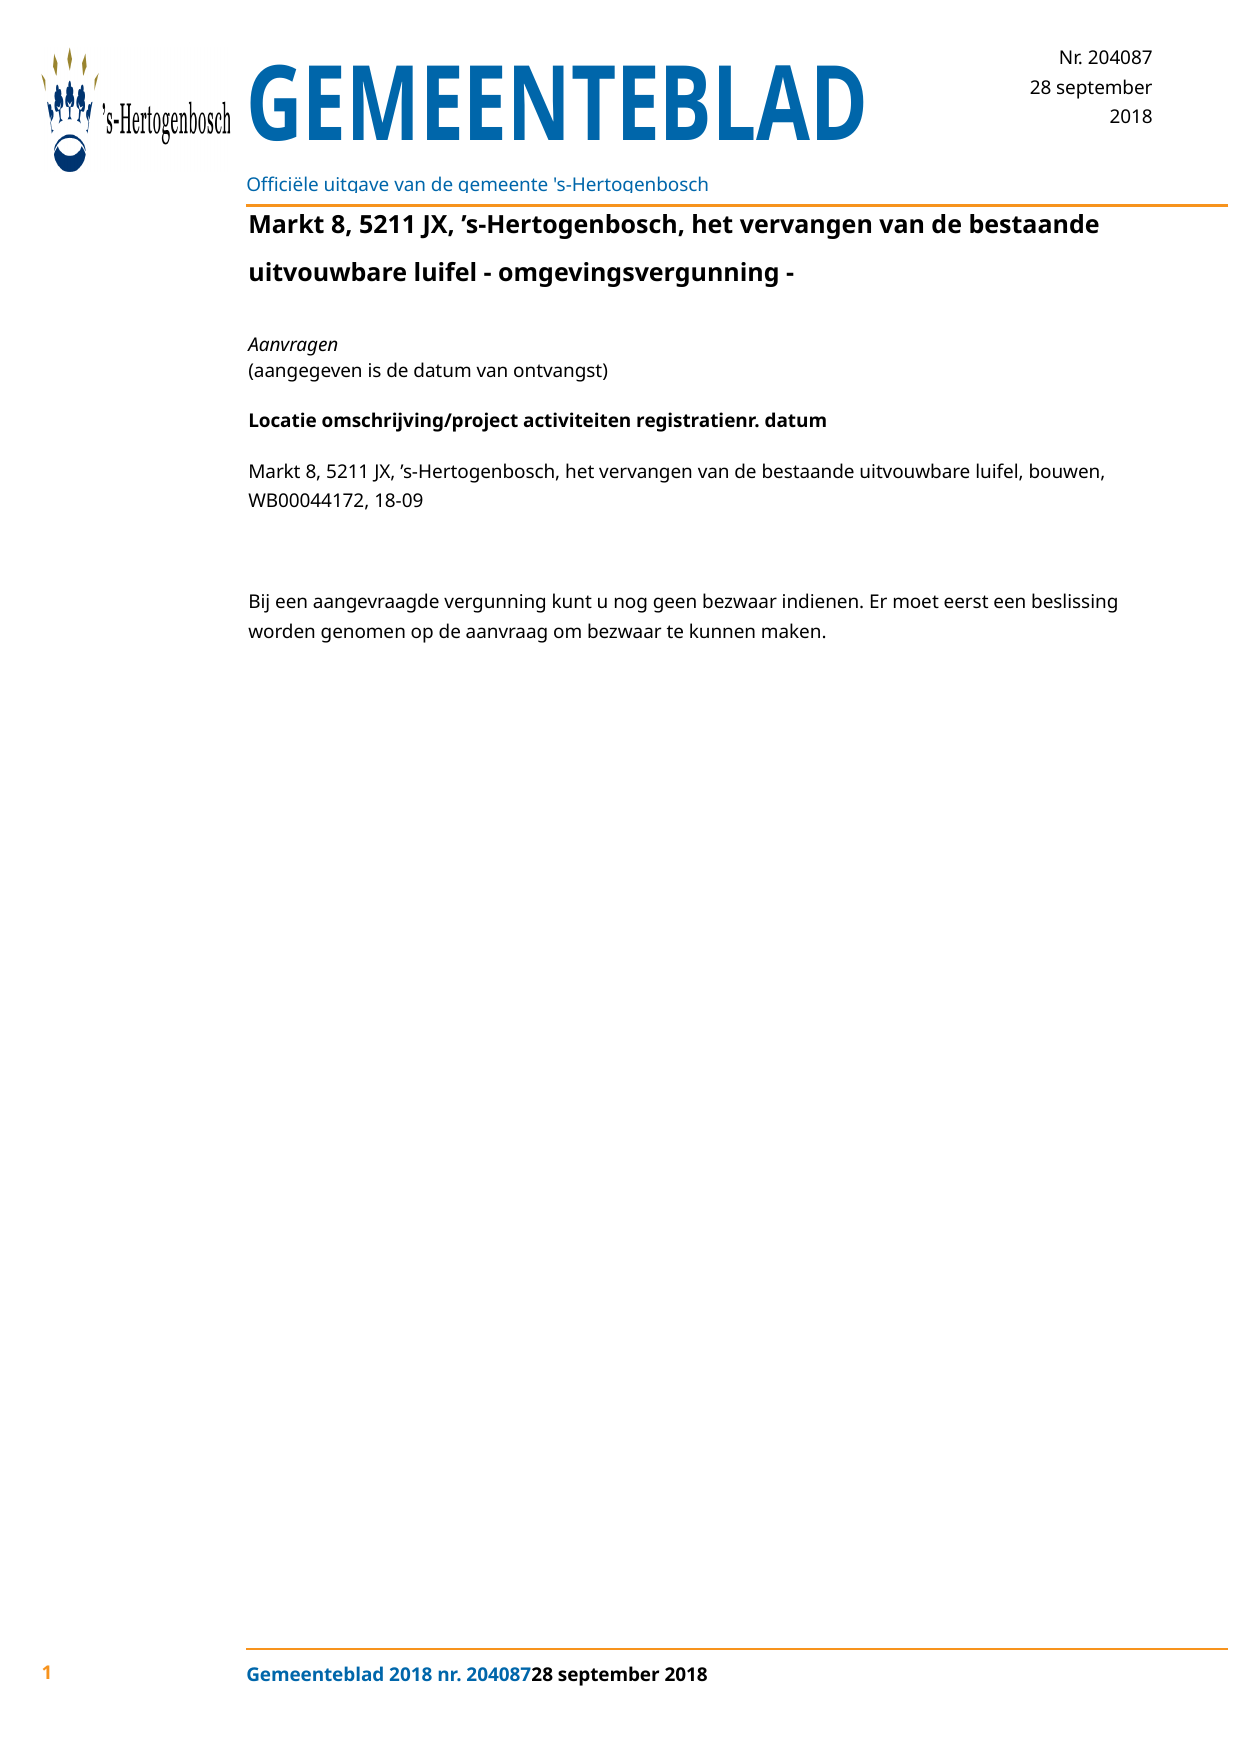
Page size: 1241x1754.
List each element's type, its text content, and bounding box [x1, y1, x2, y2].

text (aangegeven is de datum van ontvangst) [248, 357, 1152, 383]
text Markt 8, 5211 JX, ’s-Hertogenbosch, het vervangen van de bestaande uitvouwbare luifel, bouwen, WB00044172, 18-09 [248, 458, 1152, 513]
text Bij een aangevraagde vergunning kunt u nog geen bezwaar indienen. Er moet eerst een beslissing worden genomen op de aanvraag om bezwaar te kunnen maken. [248, 588, 1152, 644]
text Aanvragen [248, 331, 1152, 357]
text Markt 8, 5211 JX, ’s-Hertogenbosch, het vervangen van de bestaande uitvouwbare luifel - omgevingsvergunning - [248, 207, 1152, 288]
picture [41, 47, 231, 172]
text Locatie omschrijving/project activiteiten registratienr. datum [248, 408, 1152, 433]
